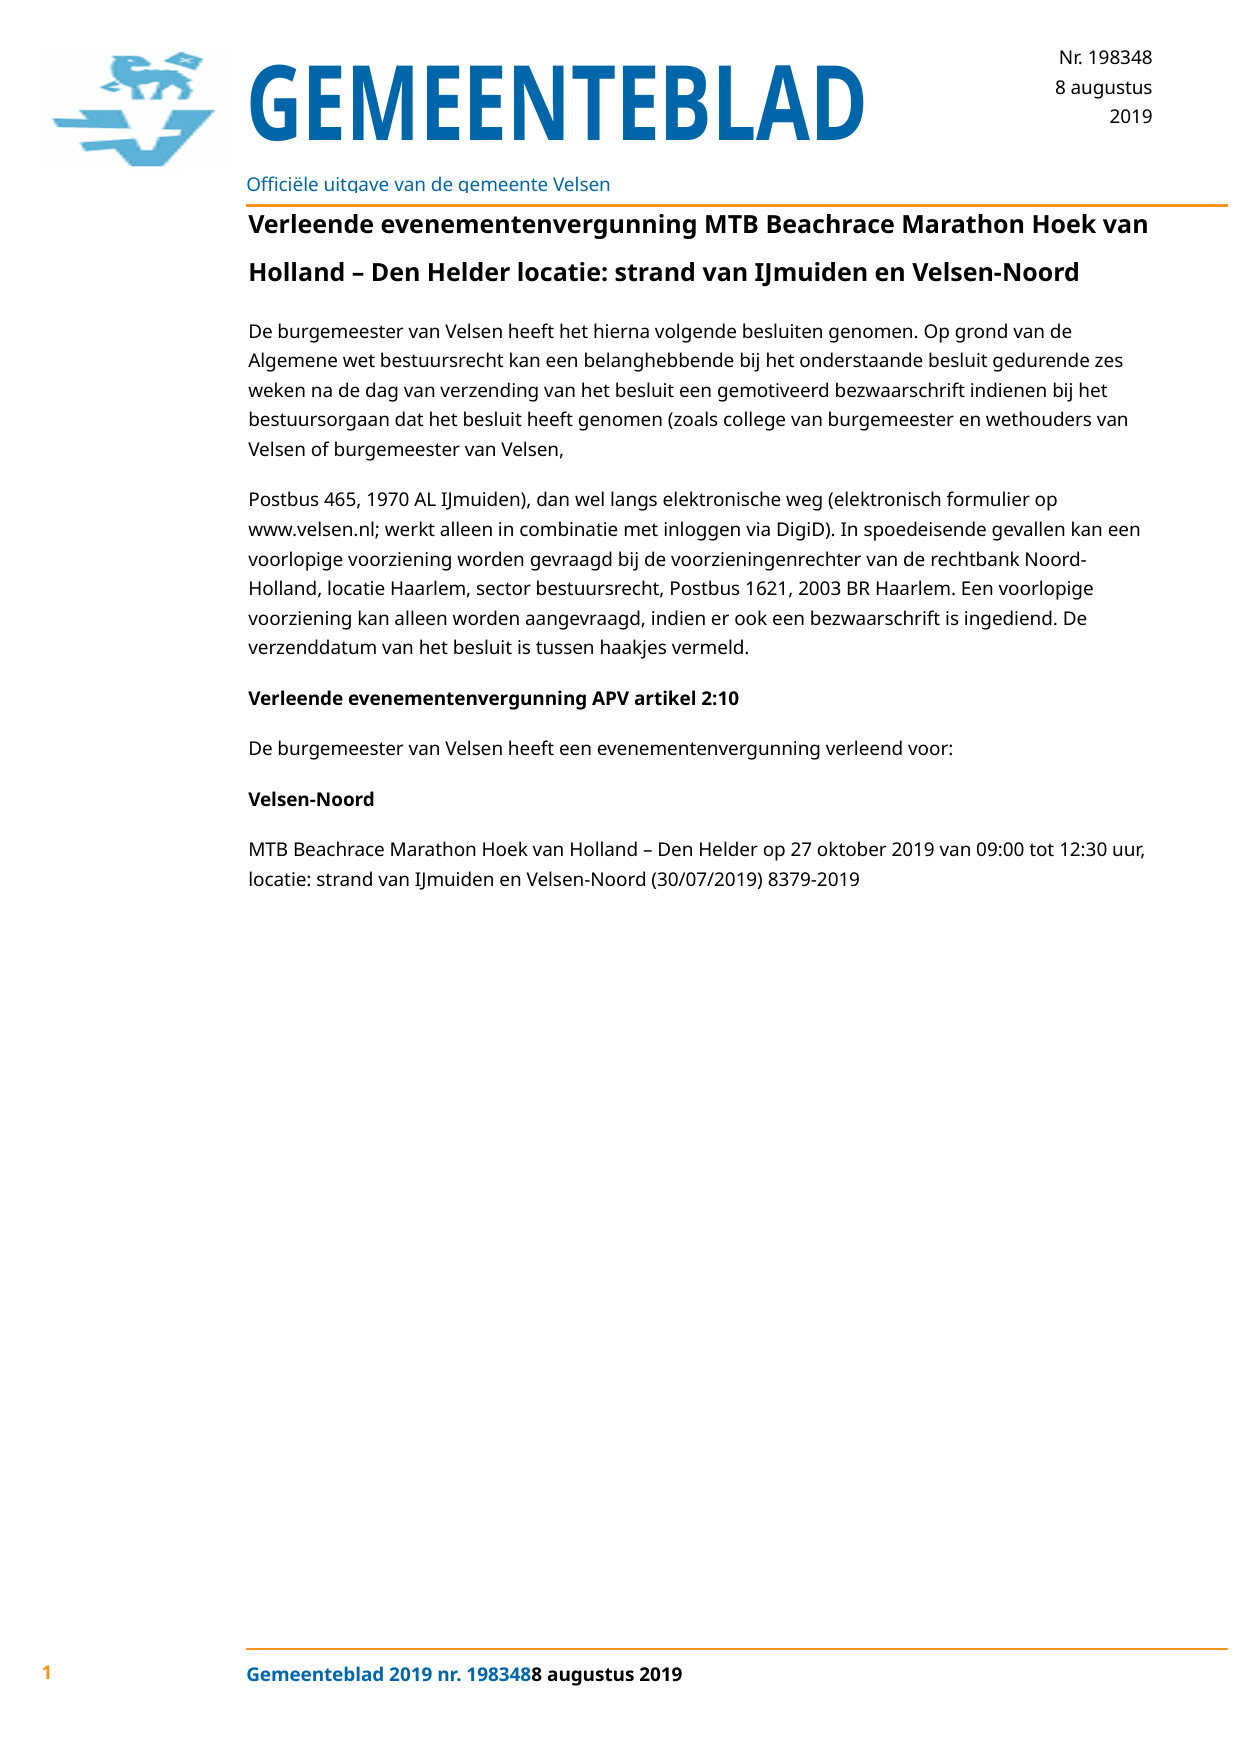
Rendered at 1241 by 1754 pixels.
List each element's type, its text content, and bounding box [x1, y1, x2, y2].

text Postbus 465, 1970 AL IJmuiden), dan wel langs elektronische weg (elektronisch formulier op www.velsen.nl; werkt alleen in combinatie met inloggen via DigiD). In spoedeisende gevallen kan een voorlopige voorziening worden gevraagd bij de voorzieningenrechter van de rechtbank Noord-Holland, locatie Haarlem, sector bestuursrecht, Postbus 1621, 2003 BR Haarlem. Een voorlopige voorziening kan alleen worden aangevraagd, indien er ook een bezwaarschrift is ingediend. De verzenddatum van het besluit is tussen haakjes vermeld. [248, 487, 1152, 660]
text Verleende evenementenvergunning APV artikel 2:10 [248, 685, 1152, 711]
picture [41, 47, 231, 172]
text De burgemeester van Velsen heeft het hierna volgende besluiten genomen. Op grond van de Algemene wet bestuursrecht kan een belanghebbende bij het onderstaande besluit gedurende zes weken na de dag van verzending van het besluit een gemotiveerd bezwaarschrift indienen bij het bestuursorgaan dat het besluit heeft genomen (zoals college van burgemeester en wethouders van Velsen of burgemeester van Velsen, [248, 318, 1152, 462]
text De burgemeester van Velsen heeft een evenementenvergunning verleend voor: [248, 735, 1152, 761]
text Verleende evenementenvergunning MTB Beachrace Marathon Hoek van Holland – Den Helder locatie: strand van IJmuiden en Velsen-Noord [248, 207, 1152, 288]
text MTB Beachrace Marathon Hoek van Holland – Den Helder op 27 oktober 2019 van 09:00 tot 12:30 uur, locatie: strand van IJmuiden en Velsen-Noord (30/07/2019) 8379-2019 [248, 836, 1152, 892]
text Velsen-Noord [248, 786, 1152, 812]
